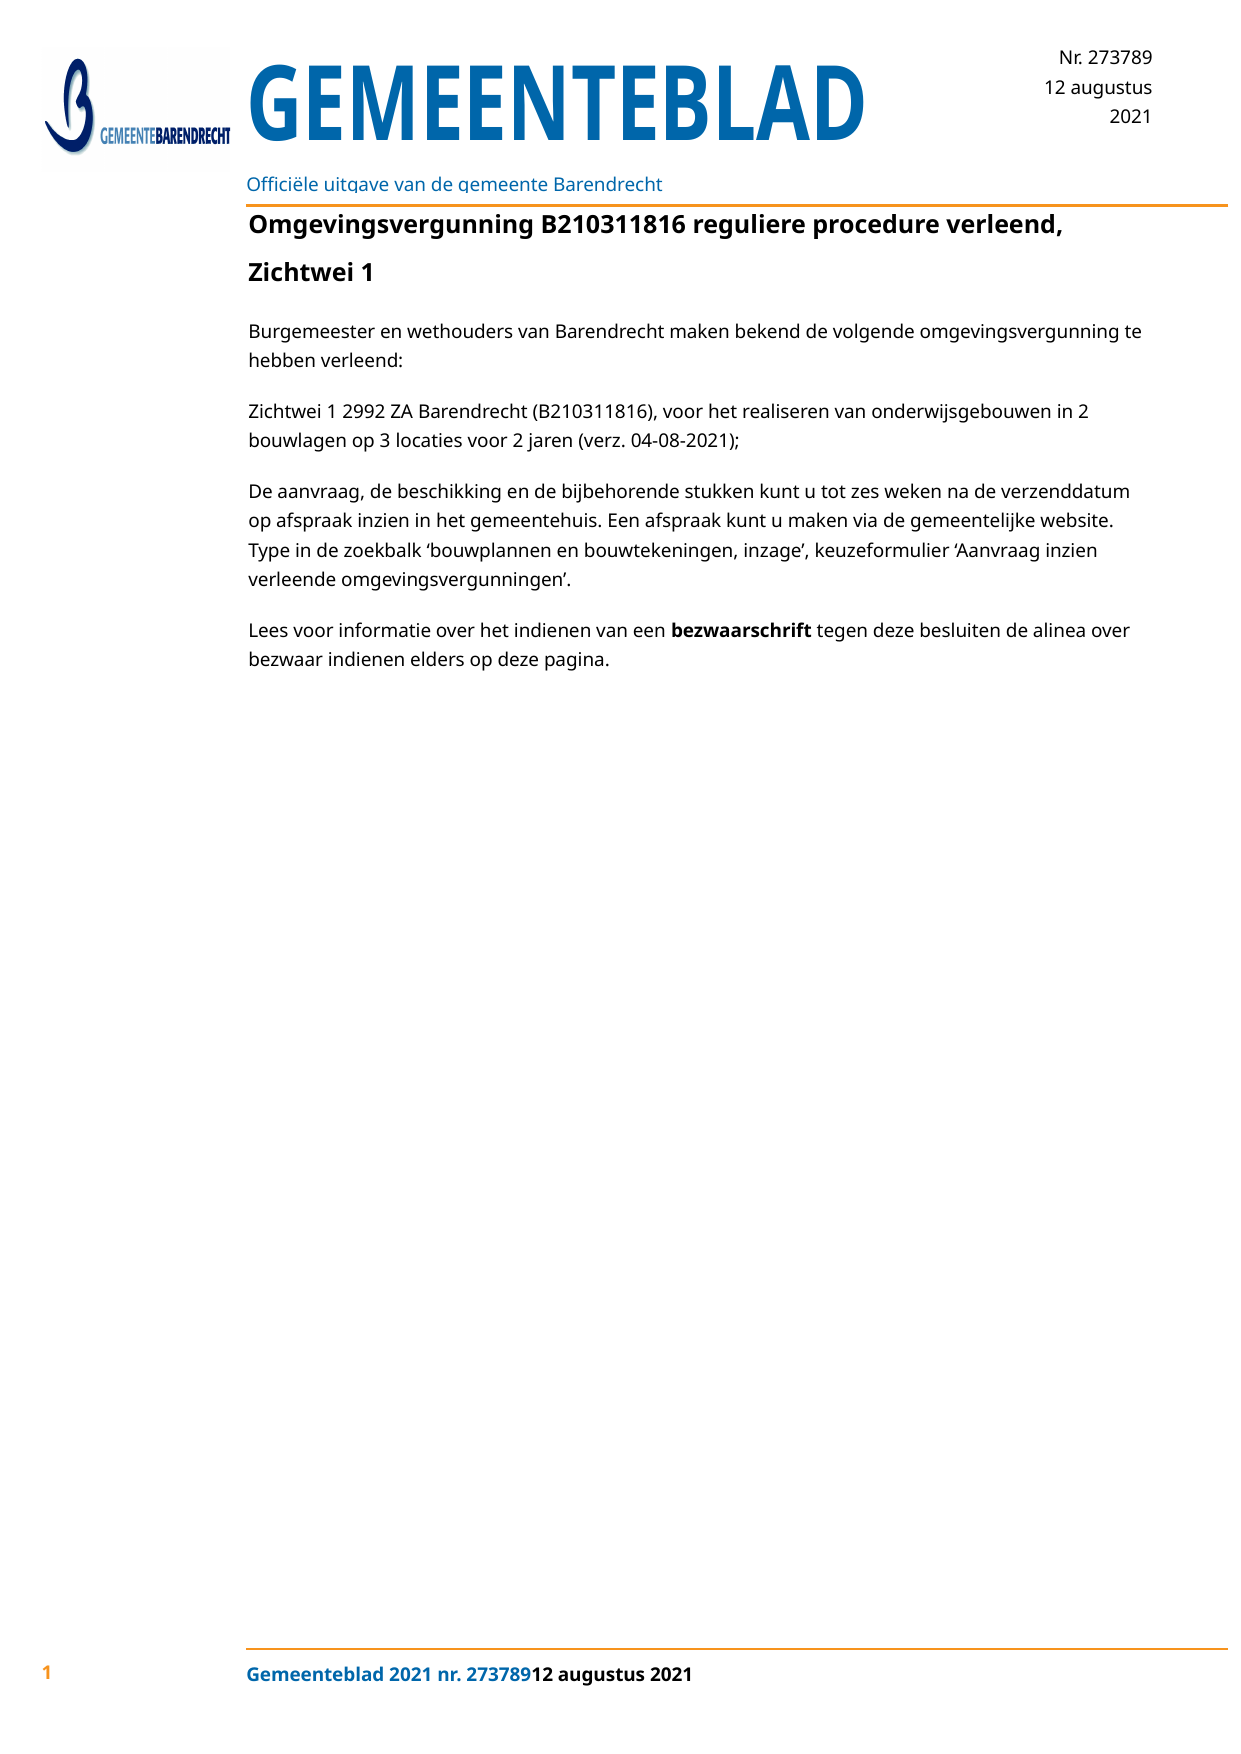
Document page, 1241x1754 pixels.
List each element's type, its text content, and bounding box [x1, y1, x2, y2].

text Burgemeester en wethouders van Barendrecht maken bekend de volgende omgevingsvergunning te hebben verleend: [248, 318, 1152, 373]
text Lees voor informatie over het indienen van een bezwaarschrift tegen deze besluiten de alinea over bezwaar indienen elders op deze pagina. [248, 617, 1152, 672]
text De aanvraag, de beschikking en de bijbehorende stukken kunt u tot zes weken na de verzenddatum op afspraak inzien in het gemeentehuis. Een afspraak kunt u maken via de gemeentelijke website. Type in de zoekbalk ‘bouwplannen en bouwtekeningen, inzage’, keuzeformulier ‘Aanvraag inzien verleende omgevingsvergunningen’. [248, 478, 1152, 592]
text Omgevingsvergunning B210311816 reguliere procedure verleend, Zichtwei 1 [248, 207, 1152, 288]
text Zichtwei 1 2992 ZA Barendrecht (B210311816), voor het realiseren van onderwijsgebouwen in 2 bouwlagen op 3 locaties voor 2 jaren (verz. 04-08-2021); [248, 398, 1152, 453]
picture [41, 47, 231, 172]
